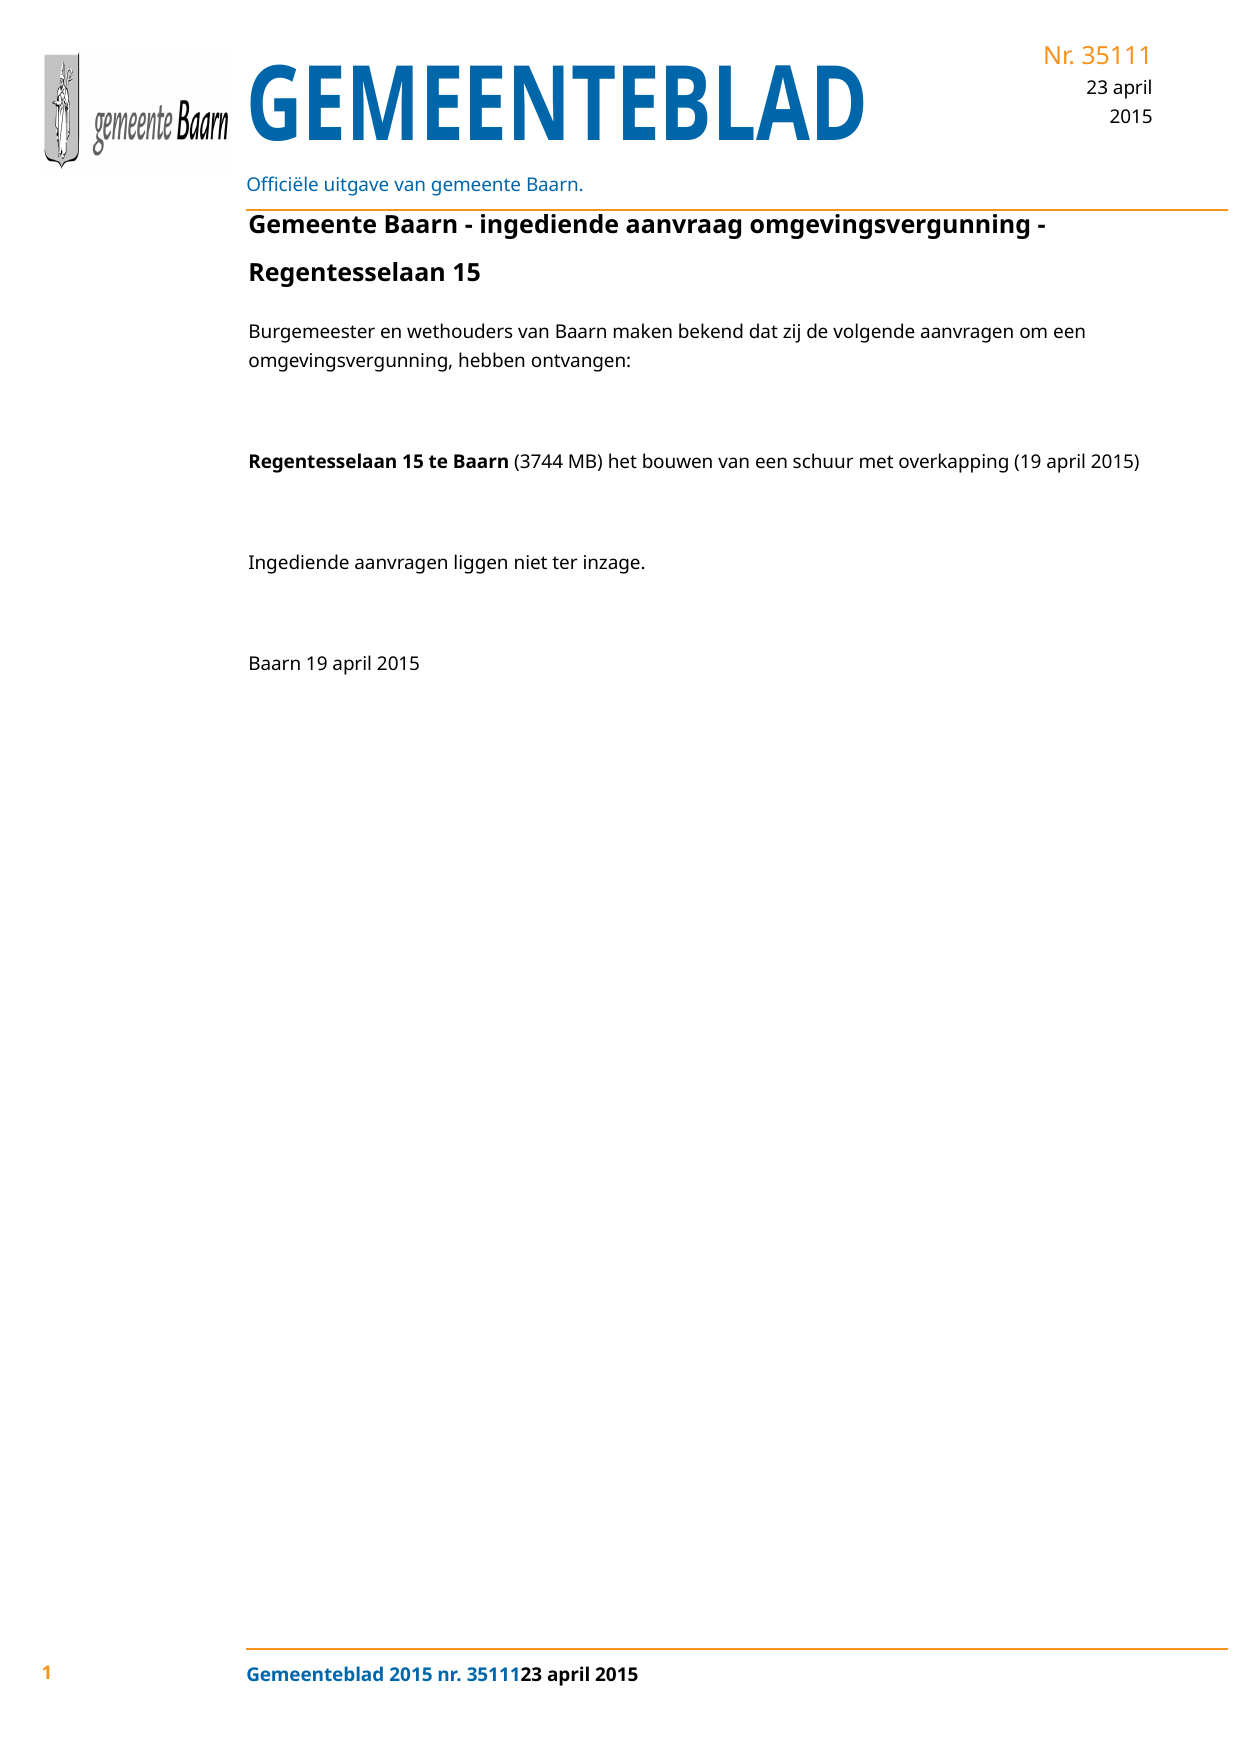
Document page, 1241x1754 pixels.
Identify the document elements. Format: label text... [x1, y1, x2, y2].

text Gemeente Baarn - ingediende aanvraag omgevingsvergunning - Regentesselaan 15 [248, 211, 1152, 288]
text Baarn 19 april 2015 [248, 650, 1152, 676]
picture [41, 47, 231, 172]
text Burgemeester en wethouders van Baarn maken bekend dat zij de volgende aanvragen om een omgevingsvergunning, hebben ontvangen: [248, 318, 1152, 373]
text Regentesselaan 15 te Baarn (3744 MB) het bouwen van een schuur met overkapping (19 april 2015) [248, 448, 1152, 474]
text Ingediende aanvragen liggen niet ter inzage. [248, 549, 1152, 575]
